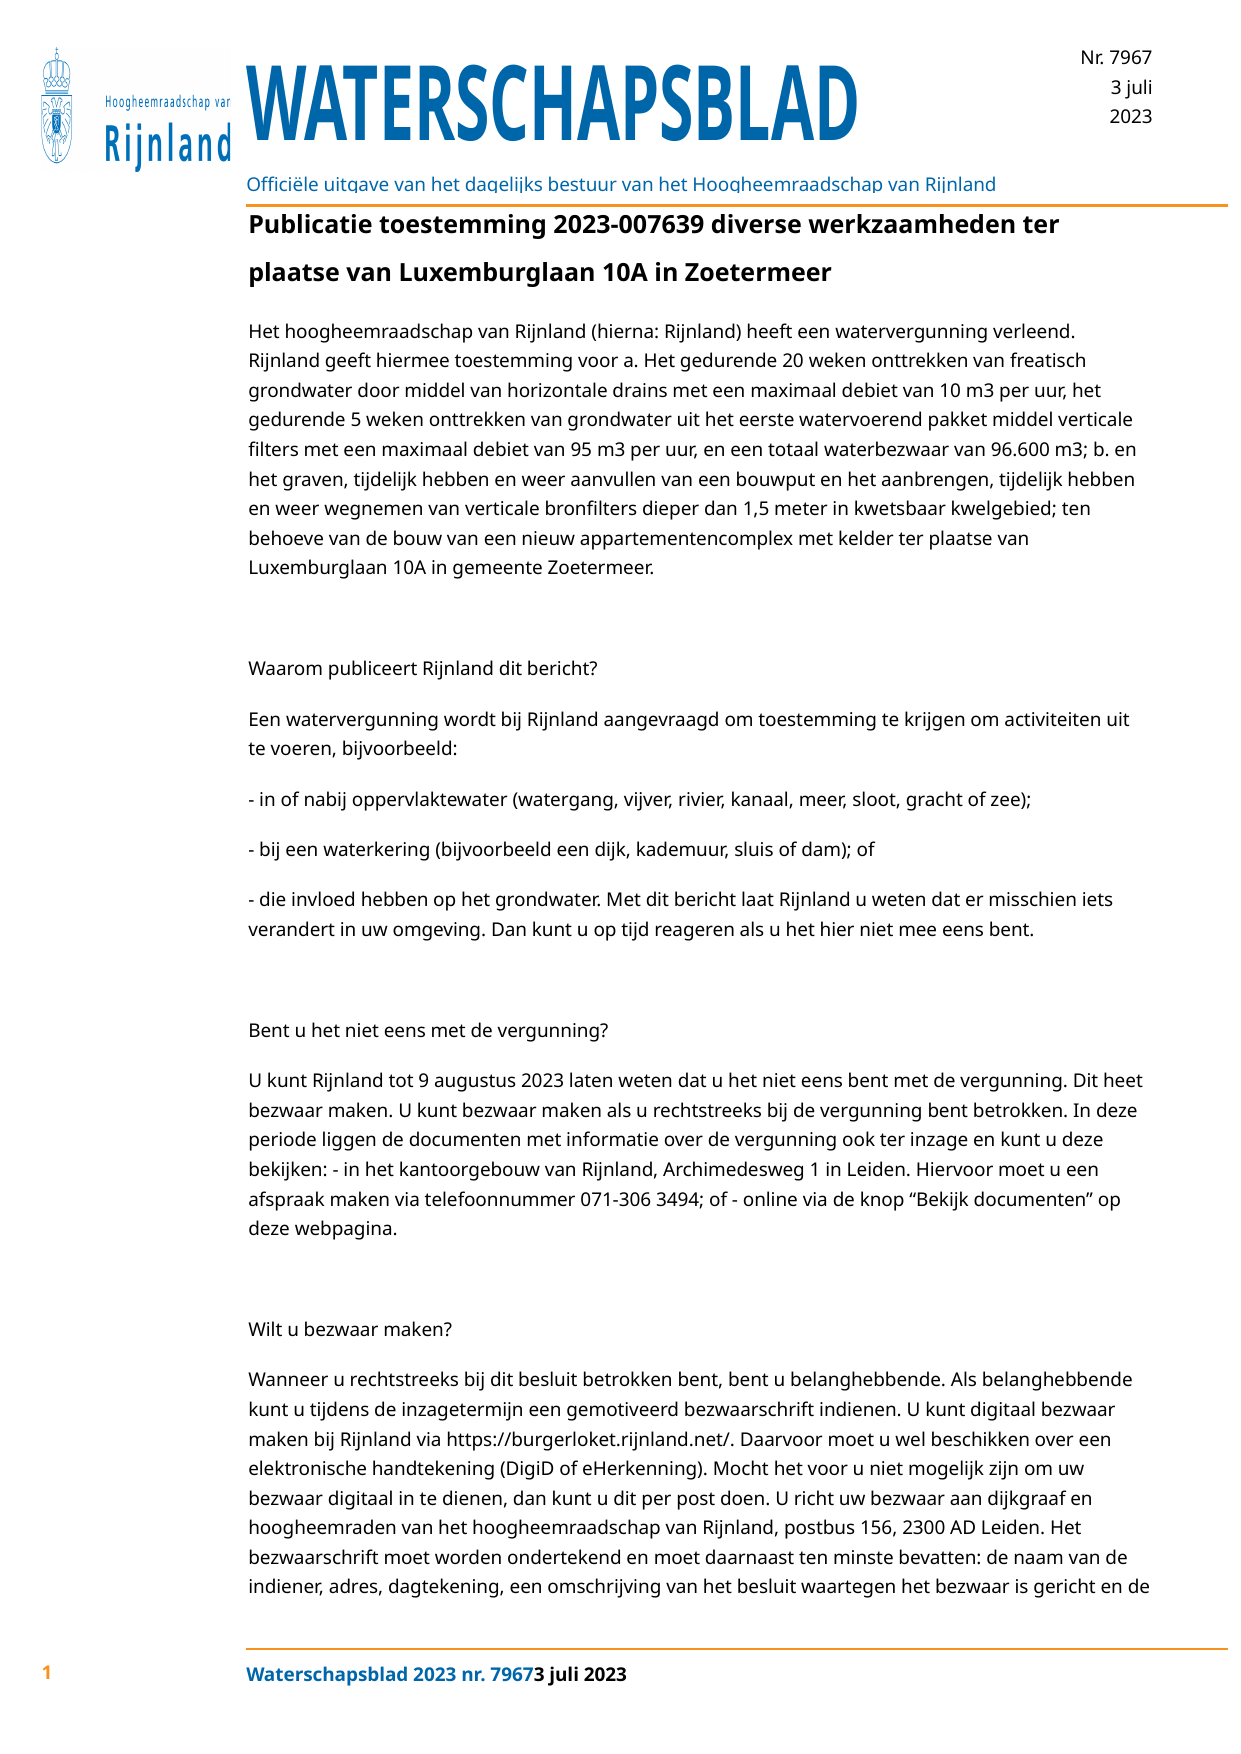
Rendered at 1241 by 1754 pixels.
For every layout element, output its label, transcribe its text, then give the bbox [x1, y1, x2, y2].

text Een watervergunning wordt bij Rijnland aangevraagd om toestemming te krijgen om activiteiten uit te voeren, bijvoorbeeld: [248, 706, 1152, 761]
text Wanneer u rechtstreeks bij dit besluit betrokken bent, bent u belanghebbende. Als belanghebbende kunt u tijdens de inzagetermijn een gemotiveerd bezwaarschrift indienen. U kunt digitaal bezwaar maken bij Rijnland via https://burgerloket.rijnland.net/. Daarvoor moet u wel beschikken over een elektronische handtekening (DigiD of eHerkenning). Mocht het voor u niet mogelijk zijn om uw bezwaar digitaal in te dienen, dan kunt u dit per post doen. U richt uw bezwaar aan dijkgraaf en hoogheemraden van het hoogheemraadschap van Rijnland, postbus 156, 2300 AD Leiden. Het bezwaarschrift moet worden ondertekend en moet daarnaast ten minste bevatten: de naam van de indiener, adres, dagtekening, een omschrijving van het besluit waartegen het bezwaar is gericht en de [248, 1367, 1152, 1599]
text Publicatie toestemming 2023-007639 diverse werkzaamheden ter plaatse van Luxemburglaan 10A in Zoetermeer [248, 207, 1152, 288]
text Waarom publiceert Rijnland dit bericht? [248, 655, 1152, 681]
text U kunt Rijnland tot 9 augustus 2023 laten weten dat u het niet eens bent met de vergunning. Dit heet bezwaar maken. U kunt bezwaar maken als u rechtstreeks bij de vergunning bent betrokken. In deze periode liggen de documenten met informatie over de vergunning ook ter inzage en kunt u deze bekijken: - in het kantoorgebouw van Rijnland, Archimedesweg 1 in Leiden. Hiervoor moet u een afspraak maken via telefoonnummer 071-306 3494; of - online via de knop “Bekijk documenten” op deze webpagina. [248, 1067, 1152, 1241]
text Bent u het niet eens met de vergunning? [248, 1017, 1152, 1043]
text - bij een waterkering (bijvoorbeeld een dijk, kademuur, sluis of dam); of [248, 836, 1152, 862]
text - in of nabij oppervlaktewater (watergang, vijver, rivier, kanaal, meer, sloot, gracht of zee); [248, 786, 1152, 812]
picture [41, 47, 231, 172]
text Wilt u bezwaar maken? [248, 1316, 1152, 1342]
text - die invloed hebben op het grondwater. Met dit bericht laat Rijnland u weten dat er misschien iets verandert in uw omgeving. Dan kunt u op tijd reageren als u het hier niet mee eens bent. [248, 887, 1152, 942]
text Het hoogheemraadschap van Rijnland (hierna: Rijnland) heeft een watervergunning verleend. Rijnland geeft hiermee toestemming voor a. Het gedurende 20 weken onttrekken van freatisch grondwater door middel van horizontale drains met een maximaal debiet van 10 m3 per uur, het gedurende 5 weken onttrekken van grondwater uit het eerste watervoerend pakket middel verticale filters met een maximaal debiet van 95 m3 per uur, en een totaal waterbezwaar van 96.600 m3; b. en het graven, tijdelijk hebben en weer aanvullen van een bouwput en het aanbrengen, tijdelijk hebben en weer wegnemen van verticale bronfilters dieper dan 1,5 meter in kwetsbaar kwelgebied; ten behoeve van de bouw van een nieuw appartementencomplex met kelder ter plaatse van Luxemburglaan 10A in gemeente Zoetermeer. [248, 318, 1152, 580]
